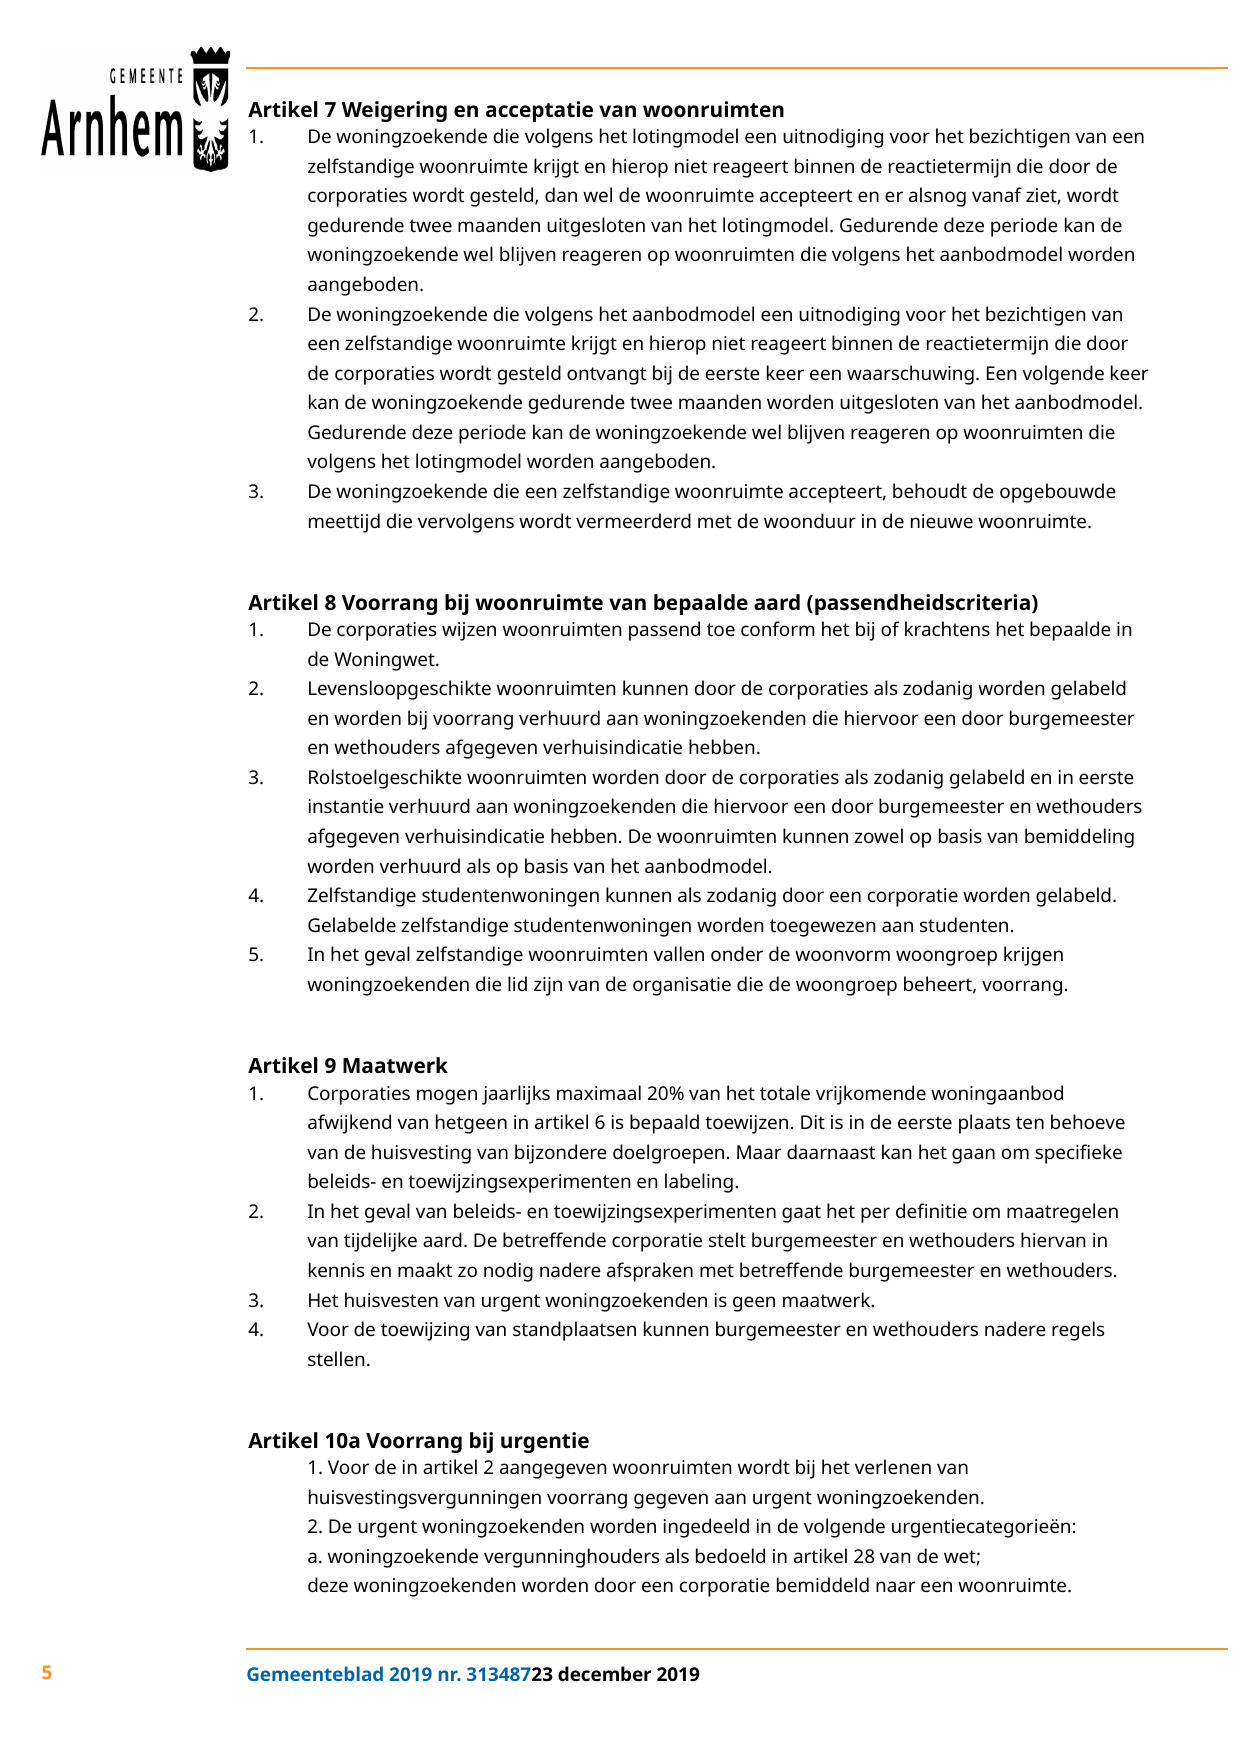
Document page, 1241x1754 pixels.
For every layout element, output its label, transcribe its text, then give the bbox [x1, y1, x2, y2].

list 1. Voor de in artikel 2 aangegeven woonruimten wordt bij het verlenen van huisvestingsvergunningen voorrang gegeven aan urgent woningzoekenden. [248, 1454, 1152, 1510]
list In het geval zelfstandige woonruimten vallen onder de woonvorm woongroep krijgen woningzoekenden die lid zijn van de organisatie die de woongroep beheert, voorrang. [248, 942, 1152, 997]
text Artikel 9 Maatwerk [248, 1051, 1152, 1080]
list Voor de toewijzing van standplaatsen kunnen burgemeester en wethouders nadere regels stellen. [248, 1316, 1152, 1372]
list Corporaties mogen jaarlijks maximaal 20% van het totale vrijkomende woningaanbod afwijkend van hetgeen in artikel 6 is bepaald toewijzen. Dit is in de eerste plaats ten behoeve van de huisvesting van bijzondere doelgroepen. Maar daarnaast kan het gaan om specifieke beleids- en toewijzingsexperimenten en labeling. [248, 1080, 1152, 1194]
text Artikel 10a Voorrang bij urgentie [248, 1426, 1152, 1454]
list deze woningzoekenden worden door een corporatie bemiddeld naar een woonruimte. [248, 1573, 1152, 1598]
list In het geval van beleids- en toewijzingsexperimenten gaat het per definitie om maatregelen van tijdelijke aard. De betreffende corporatie stelt burgemeester en wethouders hiervan in kennis en maakt zo nodig nadere afspraken met betreffende burgemeester en wethouders. [248, 1198, 1152, 1283]
list 2. De urgent woningzoekenden worden ingedeeld in de volgende urgentiecategorieën: [248, 1513, 1152, 1539]
list Zelfstandige studentenwoningen kunnen als zodanig door een corporatie worden gelabeld. Gelabelde zelfstandige studentenwoningen worden toegewezen aan studenten. [248, 882, 1152, 938]
text Artikel 8 Voorrang bij woonruimte van bepaalde aard (passendheidscriteria) [248, 588, 1152, 616]
list a. woningzoekende vergunninghouders als bedoeld in artikel 28 van de wet; [248, 1543, 1152, 1569]
list De woningzoekende die volgens het aanbodmodel een uitnodiging voor het bezichtigen van een zelfstandige woonruimte krijgt en hierop niet reageert binnen de reactietermijn die door de corporaties wordt gesteld ontvangt bij de eerste keer een waarschuwing. Een volgende keer kan de woningzoekende gedurende twee maanden worden uitgesloten van het aanbodmodel. Gedurende deze periode kan de woningzoekende wel blijven reageren op woonruimten die volgens het lotingmodel worden aangeboden. [248, 301, 1152, 474]
list De woningzoekende die een zelfstandige woonruimte accepteert, behoudt de opgebouwde meettijd die vervolgens wordt vermeerderd met de woonduur in de nieuwe woonruimte. [248, 478, 1152, 533]
list Rolstoelgeschikte woonruimten worden door de corporaties als zodanig gelabeld en in eerste instantie verhuurd aan woningzoekenden die hiervoor een door burgemeester en wethouders afgegeven verhuisindicatie hebben. De woonruimten kunnen zowel op basis van bemiddeling worden verhuurd als op basis van het aanbodmodel. [248, 764, 1152, 879]
list De woningzoekende die volgens het lotingmodel een uitnodiging voor het bezichtigen van een zelfstandige woonruimte krijgt en hierop niet reageert binnen de reactietermijn die door de corporaties wordt gesteld, dan wel de woonruimte accepteert en er alsnog vanaf ziet, wordt gedurende twee maanden uitgesloten van het lotingmodel. Gedurende deze periode kan de woningzoekende wel blijven reageren op woonruimten die volgens het aanbodmodel worden aangeboden. [248, 123, 1152, 297]
list Levensloopgeschikte woonruimten kunnen door de corporaties als zodanig worden gelabeld en worden bij voorrang verhuurd aan woningzoekenden die hiervoor een door burgemeester en wethouders afgegeven verhuisindicatie hebben. [248, 675, 1152, 760]
list Het huisvesten van urgent woningzoekenden is geen maatwerk. [248, 1287, 1152, 1312]
picture [41, 47, 231, 172]
text Artikel 7 Weigering en acceptatie van woonruimten [248, 95, 1152, 123]
list De corporaties wijzen woonruimten passend toe conform het bij of krachtens het bepaalde in de Woningwet. [248, 616, 1152, 672]
